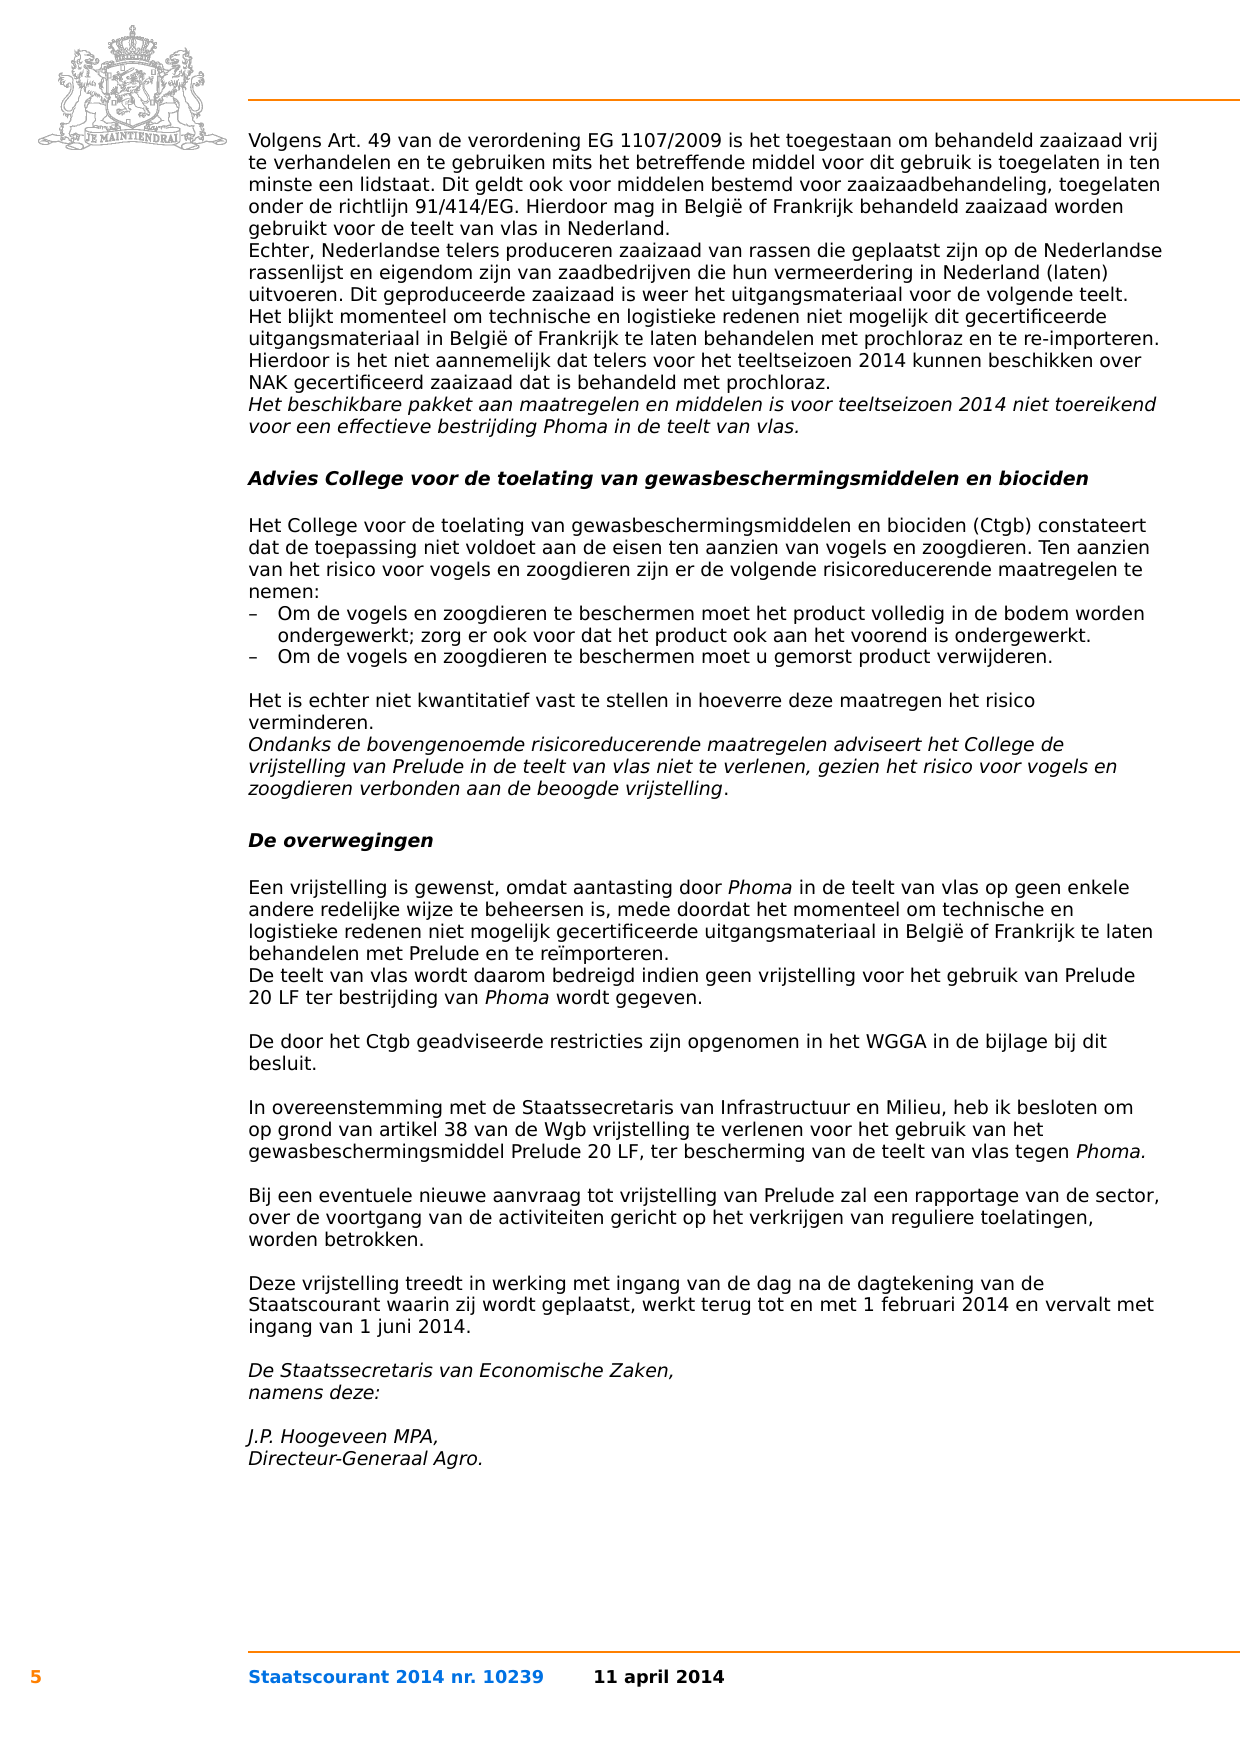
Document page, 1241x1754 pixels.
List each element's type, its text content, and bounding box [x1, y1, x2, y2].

text – Om de vogels en zoogdieren te beschermen moet u gemorst product verwijderen. [248, 646, 1163, 668]
text Ondanks de bovengenoemde risicoreducerende maatregelen adviseert het College de vrijstelling van Prelude in de teelt van vlas niet te verlenen, gezien het risico voor vogels en zoogdieren verbonden aan de beoogde vrijstelling. [248, 734, 1163, 800]
text De door het Ctgb geadviseerde restricties zijn opgenomen in het WGGA in de bijlage bij dit besluit. [248, 1031, 1163, 1075]
text Volgens Art. 49 van de verordening EG 1107/2009 is het toegestaan om behandeld zaaizaad vrij te verhandelen en te gebruiken mits het betreffende middel voor dit gebruik is toegelaten in ten minste een lidstaat. Dit geldt ook voor middelen bestemd voor zaaizaadbehandeling, toegelaten onder de richtlijn 91/414/EG. Hierdoor mag in België of Frankrijk behandeld zaaizaad worden gebruikt voor de teelt van vlas in Nederland. [248, 130, 1163, 240]
text De Staatssecretaris van Economische Zaken, namens deze: J.P. Hoogeveen MPA, Directeur-Generaal Agro. [248, 1360, 1163, 1470]
text Bij een eventuele nieuwe aanvraag tot vrijstelling van Prelude zal een rapportage van de sector, over de voortgang van de activiteiten gericht op het verkrijgen van reguliere toelatingen, worden betrokken. [248, 1184, 1163, 1251]
text De teelt van vlas wordt daarom bedreigd indien geen vrijstelling voor het gebruik van Prelude 20 LF ter bestrijding van Phoma wordt gegeven. [248, 965, 1163, 1009]
text In overeenstemming met de Staatssecretaris van Infrastructuur en Milieu, heb ik besloten om op grond van artikel 38 van de Wgb vrijstelling te verlenen voor het gebruik van het gewasbeschermingsmiddel Prelude 20 LF, ter bescherming van de teelt van vlas tegen Phoma. [248, 1097, 1163, 1163]
text Het is echter niet kwantitatief vast te stellen in hoeverre deze maatregen het risico verminderen. [248, 690, 1163, 734]
text Het College voor de toelating van gewasbeschermingsmiddelen en biociden (Ctgb) constateert dat de toepassing niet voldoet aan de eisen ten aanzien van vogels en zoogdieren. Ten aanzien van het risico voor vogels en zoogdieren zijn er de volgende risicoreducerende maatregelen te nemen: [248, 514, 1163, 602]
text Het beschikbare pakket aan maatregelen en middelen is voor teeltseizoen 2014 niet toereikend voor een effectieve bestrijding Phoma in de teelt van vlas. [248, 394, 1163, 438]
text – Om de vogels en zoogdieren te beschermen moet het product volledig in de bodem worden ondergewerkt; zorg er ook voor dat het product ook aan het voorend is ondergewerkt. [248, 602, 1163, 646]
text Echter, Nederlandse telers produceren zaaizaad van rassen die geplaatst zijn op de Nederlandse rassenlijst en eigendom zijn van zaadbedrijven die hun vermeerdering in Nederland (laten) uitvoeren. Dit geproduceerde zaaizaad is weer het uitgangsmateriaal voor de volgende teelt. Het blijkt momenteel om technische en logistieke redenen niet mogelijk dit gecertificeerde uitgangsmateriaal in België of Frankrijk te laten behandelen met prochloraz en te re-importeren. Hierdoor is het niet aannemelijk dat telers voor het teeltseizoen 2014 kunnen beschikken over NAK gecertificeerd zaaizaad dat is behandeld met prochloraz. [248, 240, 1163, 394]
subtitle Advies College voor de toelating van gewasbeschermingsmiddelen en biociden [248, 468, 1163, 489]
subtitle De overwegingen [248, 830, 1163, 852]
picture [38, 25, 227, 150]
text Deze vrijstelling treedt in werking met ingang van de dag na de dagtekening van de Staatscourant waarin zij wordt geplaatst, werkt terug tot en met 1 februari 2014 en vervalt met ingang van 1 juni 2014. [248, 1272, 1163, 1338]
text Een vrijstelling is gewenst, omdat aantasting door Phoma in de teelt van vlas op geen enkele andere redelijke wijze te beheersen is, mede doordat het momenteel om technische en logistieke redenen niet mogelijk gecertificeerde uitgangsmateriaal in België of Frankrijk te laten behandelen met Prelude en te reïmporteren. [248, 877, 1163, 965]
